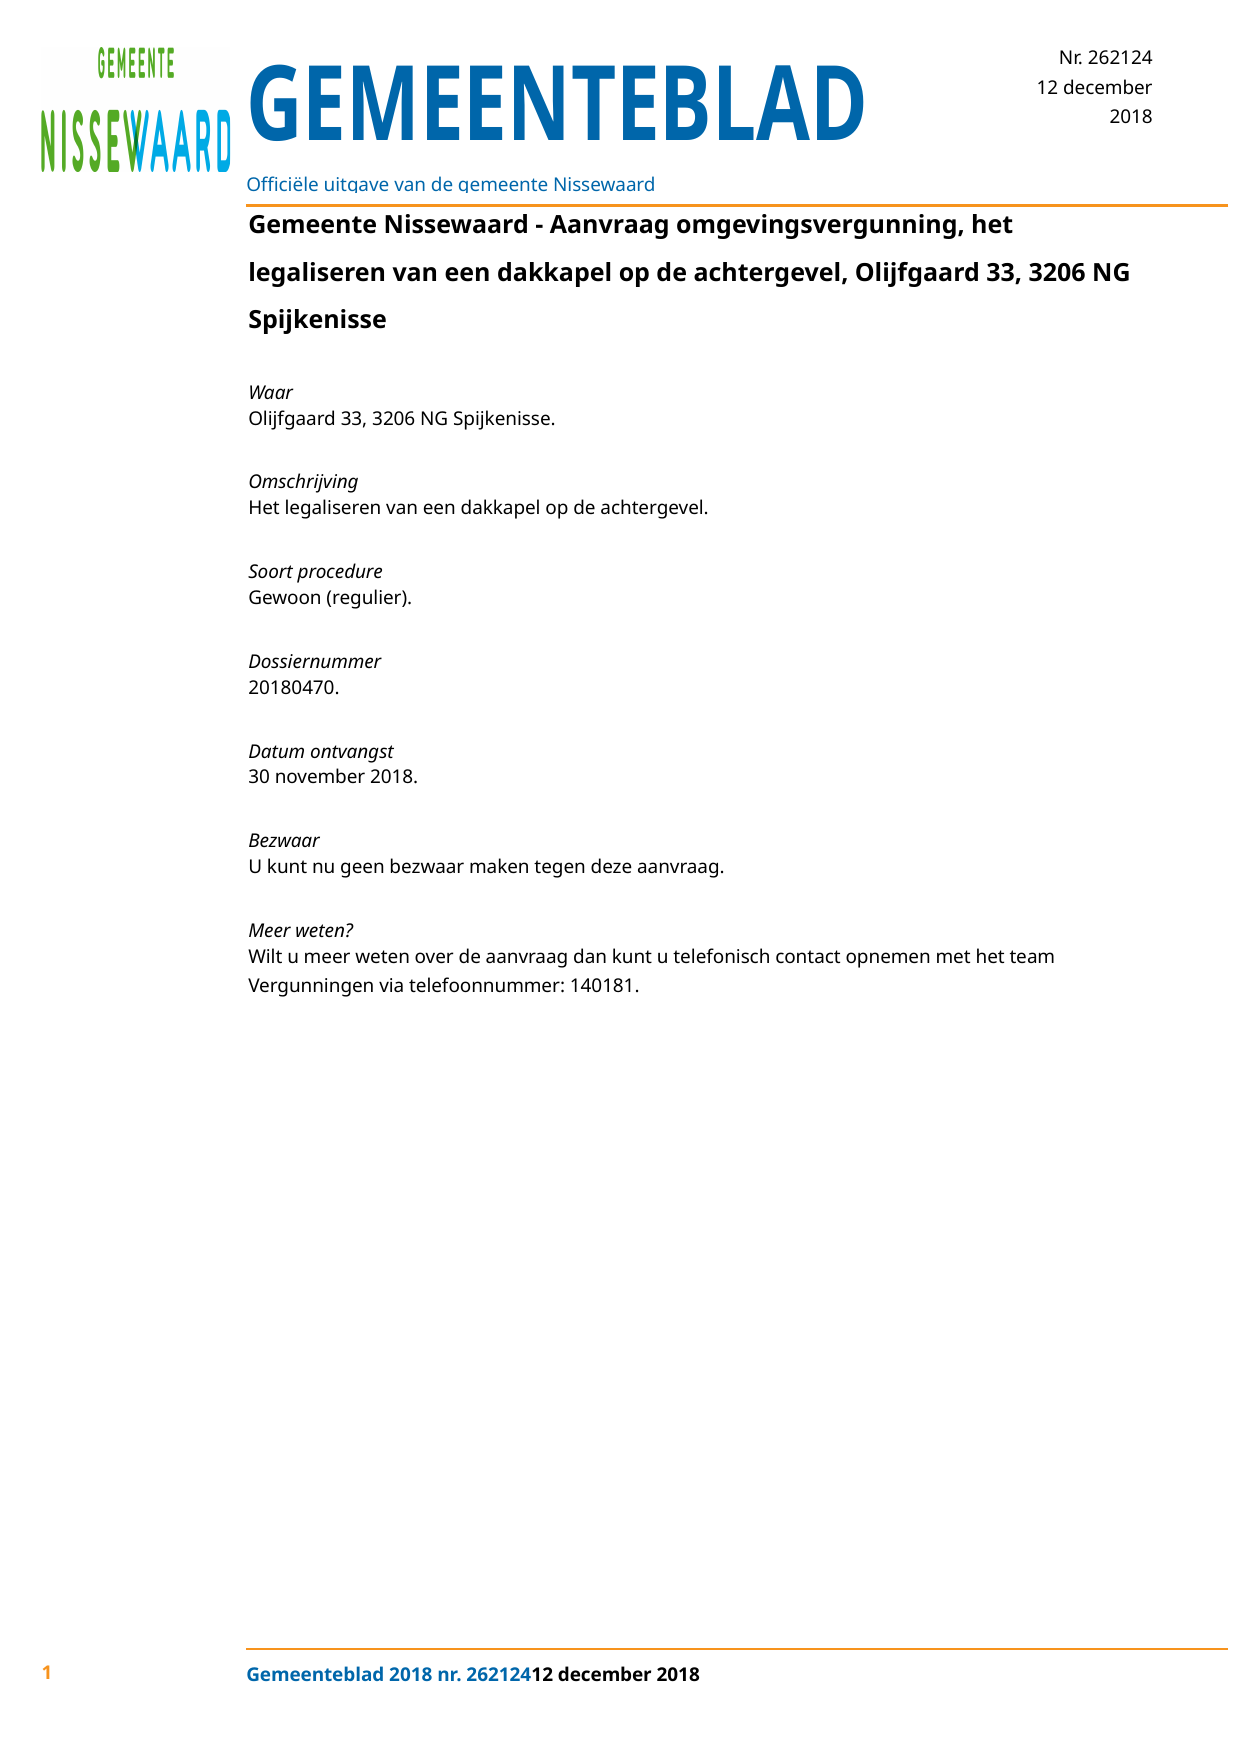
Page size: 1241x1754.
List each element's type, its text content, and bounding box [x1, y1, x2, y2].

text Dossiernummer [248, 648, 1152, 674]
text Soort procedure [248, 558, 1152, 584]
picture [200, 151, 206, 172]
picture [176, 157, 187, 172]
text Datum ontvangst [248, 738, 1152, 763]
text Wilt u meer weten over de aanvraag dan kunt u telefonisch contact opnemen met het team Vergunningen via telefoonnummer: 140181. [248, 943, 1152, 998]
picture [222, 122, 227, 160]
text Gewoon (regulier). [248, 584, 1152, 610]
text Waar [248, 379, 1152, 405]
text 30 november 2018. [248, 763, 1152, 789]
text Gemeente Nissewaard - Aanvraag omgevingsvergunning, het legaliseren van een dakkapel op de achtergevel, Olijfgaard 33, 3206 NG Spijkenisse [248, 207, 1152, 336]
text Het legaliseren van een dakkapel op de achtergevel. [248, 494, 1152, 520]
picture [201, 122, 206, 138]
text 20180470. [248, 674, 1152, 699]
text Olijfgaard 33, 3206 NG Spijkenisse. [248, 405, 1152, 431]
text Meer weten? [248, 917, 1152, 943]
text U kunt nu geen bezwaar maken tegen deze aanvraag. [248, 853, 1152, 879]
text Omschrijving [248, 469, 1152, 494]
picture [154, 157, 165, 172]
text Bezwaar [248, 827, 1152, 853]
picture [41, 47, 231, 172]
